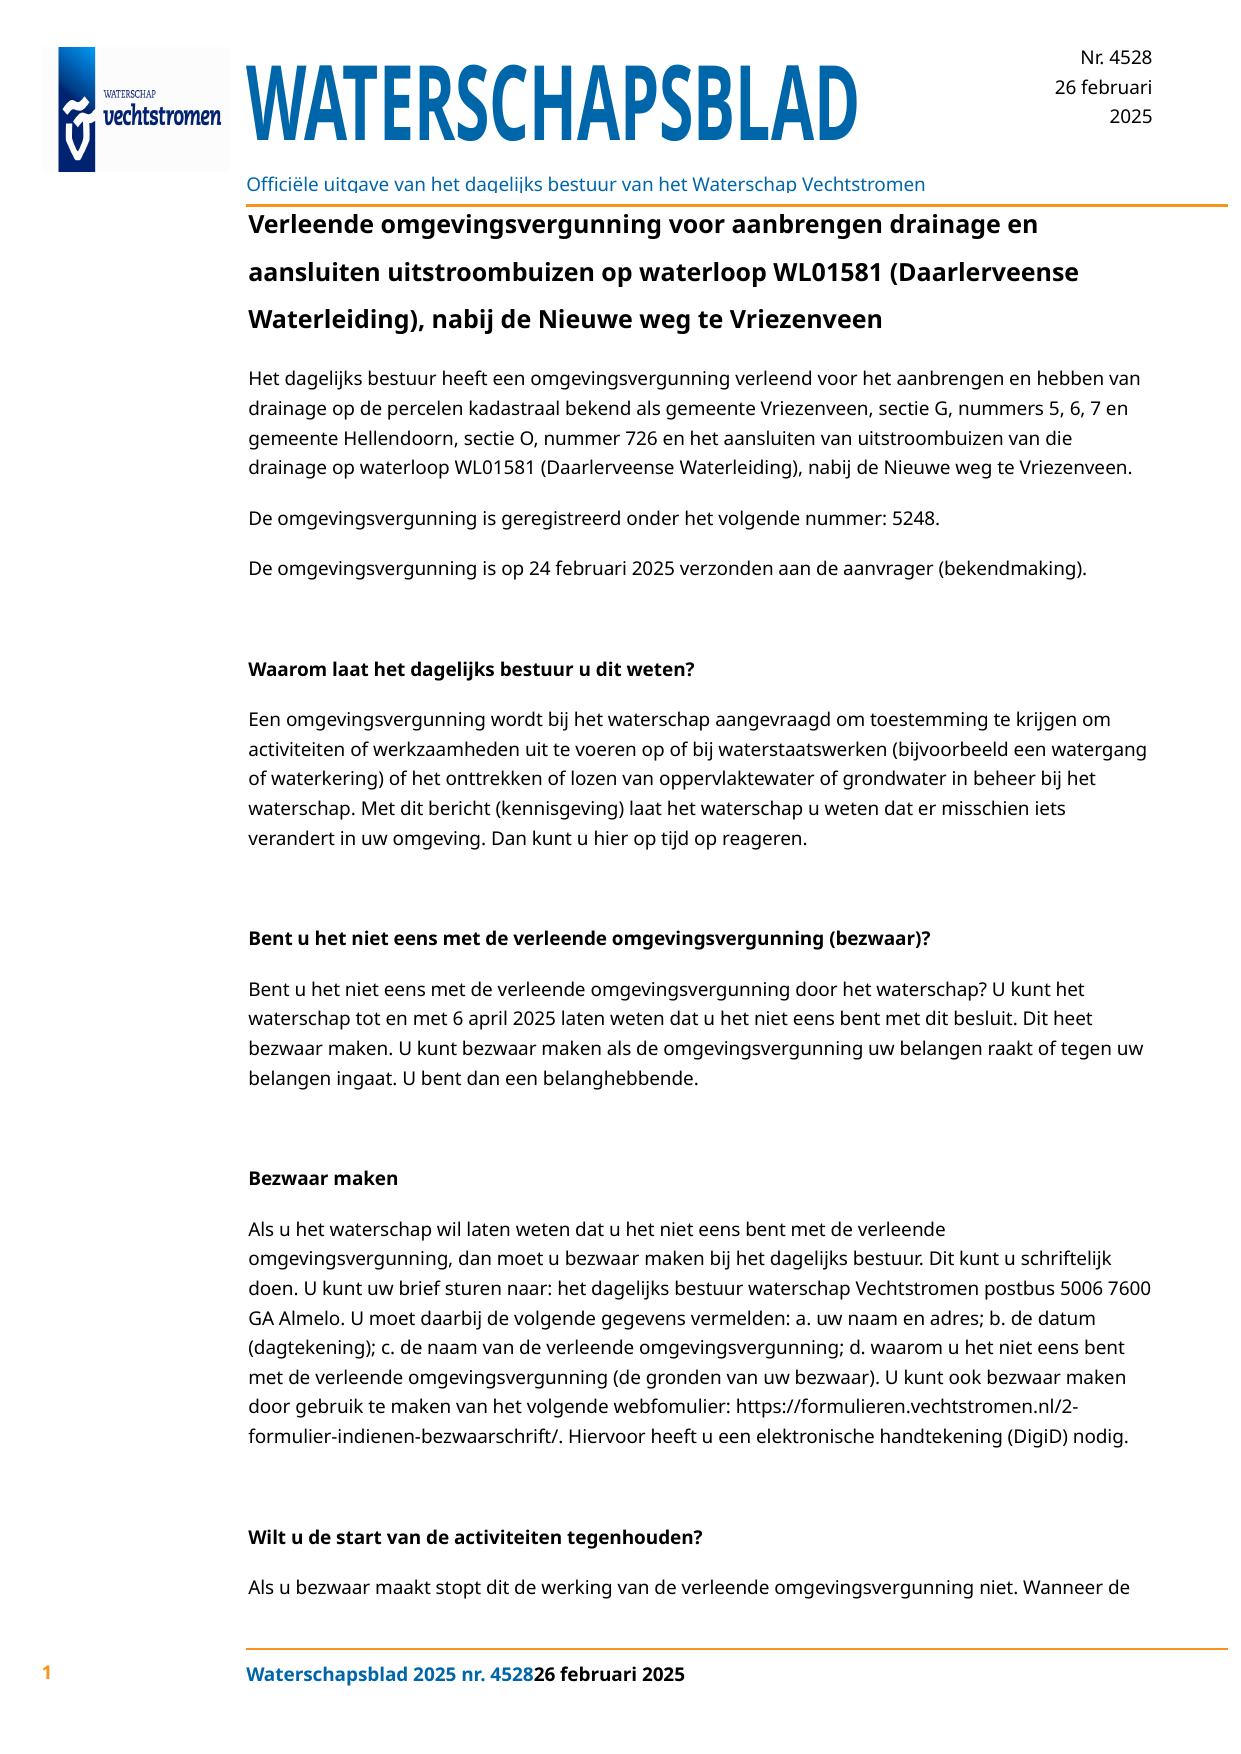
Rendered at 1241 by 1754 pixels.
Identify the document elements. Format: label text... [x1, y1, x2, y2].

text Verleende omgevingsvergunning voor aanbrengen drainage en aansluiten uitstroombuizen op waterloop WL01581 (Daarlerveense Waterleiding), nabij de Nieuwe weg te Vriezenveen [248, 207, 1152, 336]
text De omgevingsvergunning is geregistreerd onder het volgende nummer: 5248. [248, 505, 1152, 530]
picture [41, 47, 231, 172]
text Bezwaar maken [248, 1166, 1152, 1191]
text Bent u het niet eens met de verleende omgevingsvergunning (bezwaar)? [248, 926, 1152, 951]
text Waarom laat het dagelijks bestuur u dit weten? [248, 656, 1152, 682]
text Bent u het niet eens met de verleende omgevingsvergunning door het waterschap? U kunt het waterschap tot en met 6 april 2025 laten weten dat u het niet eens bent met dit besluit. Dit heet bezwaar maken. U kunt bezwaar maken als de omgevingsvergunning uw belangen raakt of tegen uw belangen ingaat. U bent dan een belanghebbende. [248, 976, 1152, 1090]
text Als u het waterschap wil laten weten dat u het niet eens bent met de verleende omgevingsvergunning, dan moet u bezwaar maken bij het dagelijks bestuur. Dit kunt u schriftelijk doen. U kunt uw brief sturen naar: het dagelijks bestuur waterschap Vechtstromen postbus 5006 7600 GA Almelo. U moet daarbij de volgende gegevens vermelden: a. uw naam en adres; b. de datum (dagtekening); c. de naam van de verleende omgevingsvergunning; d. waarom u het niet eens bent met de verleende omgevingsvergunning (de gronden van uw bezwaar). U kunt ook bezwaar maken door gebruik te maken van het volgende webfomulier: https://formulieren.vechtstromen.nl/2-formulier-indienen-bezwaarschrift/. Hiervoor heeft u een elektronische handtekening (DigiD) nodig. [248, 1216, 1152, 1449]
text Het dagelijks bestuur heeft een omgevingsvergunning verleend voor het aanbrengen en hebben van drainage op de percelen kadastraal bekend als gemeente Vriezenveen, sectie G, nummers 5, 6, 7 en gemeente Hellendoorn, sectie O, nummer 726 en het aansluiten van uitstroombuizen van die drainage op waterloop WL01581 (Daarlerveense Waterleiding), nabij de Nieuwe weg te Vriezenveen. [248, 366, 1152, 480]
text Wilt u de start van de activiteiten tegenhouden? [248, 1524, 1152, 1549]
text De omgevingsvergunning is op 24 februari 2025 verzonden aan de aanvrager (bekendmaking). [248, 555, 1152, 581]
text Als u bezwaar maakt stopt dit de werking van de verleende omgevingsvergunning niet. Wanneer de [248, 1574, 1152, 1600]
text Een omgevingsvergunning wordt bij het waterschap aangevraagd om toestemming te krijgen om activiteiten of werkzaamheden uit te voeren op of bij waterstaatswerken (bijvoorbeeld een watergang of waterkering) of het onttrekken of lozen van oppervlaktewater of grondwater in beheer bij het waterschap. Met dit bericht (kennisgeving) laat het waterschap u weten dat er misschien iets verandert in uw omgeving. Dan kunt u hier op tijd op reageren. [248, 706, 1152, 850]
